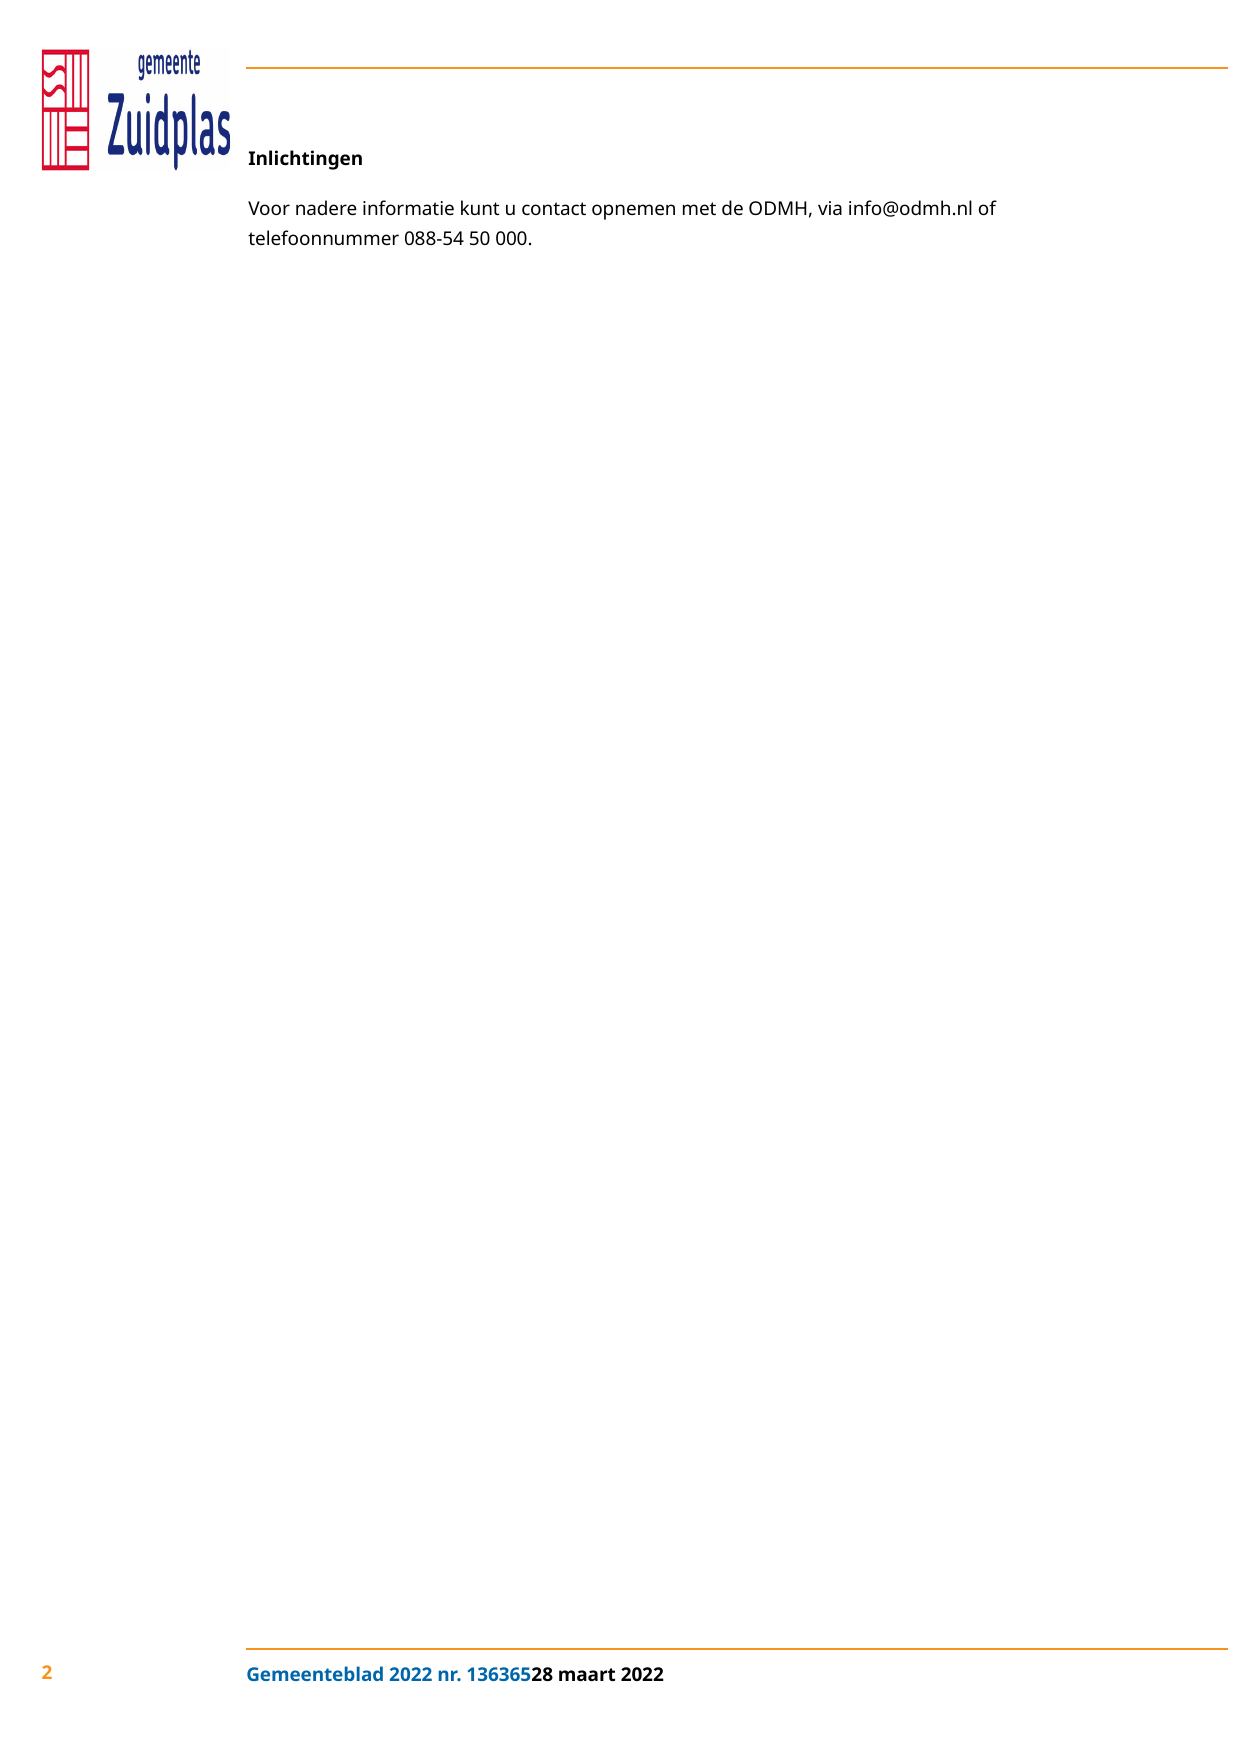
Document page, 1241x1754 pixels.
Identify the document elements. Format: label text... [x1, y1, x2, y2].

picture [41, 47, 231, 172]
text Inlichtingen [248, 145, 1152, 171]
text Voor nadere informatie kunt u contact opnemen met de ODMH, via info@odmh.nl of telefoonnummer 088-54 50 000. [248, 196, 1152, 251]
